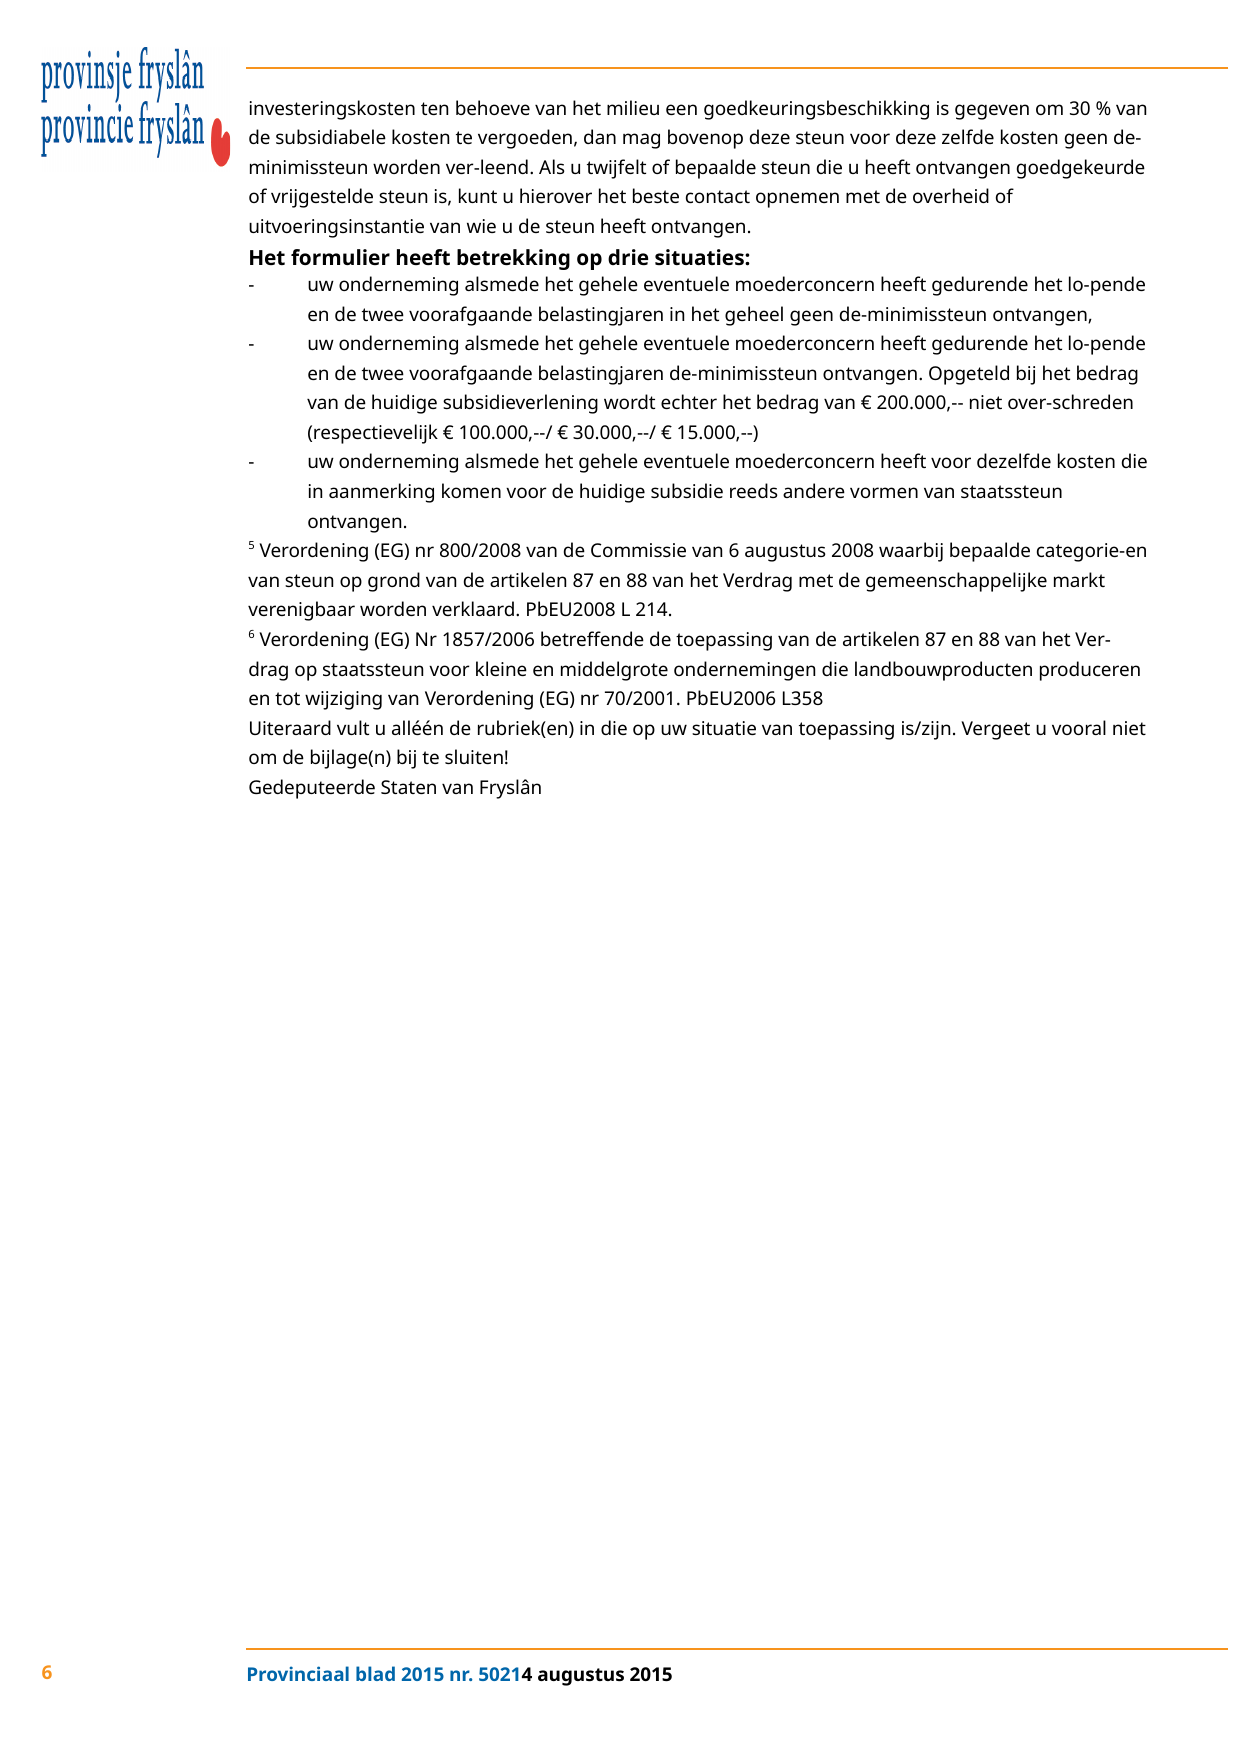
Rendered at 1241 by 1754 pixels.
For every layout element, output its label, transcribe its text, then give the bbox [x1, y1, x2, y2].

list uw onderneming alsmede het gehele eventuele moederconcern heeft gedurende het lo-pende en de twee voorafgaande belastingjaren de-minimissteun ontvangen. Opgeteld bij het bedrag van de huidige subsidieverlening wordt echter het bedrag van € 200.000,-- niet over-schreden (respectievelijk € 100.000,--/ € 30.000,--/ € 15.000,--) [248, 330, 1152, 445]
text 6 Verordening (EG) Nr 1857/2006 betreffende de toepassing van de artikelen 87 en 88 van het Ver-drag op staatssteun voor kleine en middelgrote ondernemingen die landbouwproducten produceren en tot wijziging van Verordening (EG) nr 70/2001. PbEU2006 L358 [248, 626, 1152, 711]
list uw onderneming alsmede het gehele eventuele moederconcern heeft voor dezelfde kosten die in aanmerking komen voor de huidige subsidie reeds andere vormen van staatssteun ontvangen. [248, 449, 1152, 533]
text investeringskosten ten behoeve van het milieu een goedkeuringsbeschikking is gegeven om 30 % van de subsidiabele kosten te vergoeden, dan mag bovenop deze steun voor deze zelfde kosten geen de-minimissteun worden ver-leend. Als u twijfelt of bepaalde steun die u heeft ontvangen goedgekeurde of vrijgestelde steun is, kunt u hierover het beste contact opnemen met de overheid of uitvoeringsinstantie van wie u de steun heeft ontvangen. [248, 95, 1152, 239]
text Het formulier heeft betrekking op drie situaties: [248, 243, 1152, 271]
text Uiteraard vult u alléén de rubriek(en) in die op uw situatie van toepassing is/zijn. Vergeet u vooral niet om de bijlage(n) bij te sluiten! [248, 715, 1152, 770]
list uw onderneming alsmede het gehele eventuele moederconcern heeft gedurende het lo-pende en de twee voorafgaande belastingjaren in het geheel geen de-minimissteun ontvangen, [248, 271, 1152, 326]
picture [41, 47, 231, 172]
text Gedeputeerde Staten van Fryslân [248, 774, 1152, 800]
text 5 Verordening (EG) nr 800/2008 van de Commissie van 6 augustus 2008 waarbij bepaalde categorie-en van steun op grond van de artikelen 87 en 88 van het Verdrag met de gemeenschappelijke markt verenigbaar worden verklaard. PbEU2008 L 214. [248, 537, 1152, 622]
